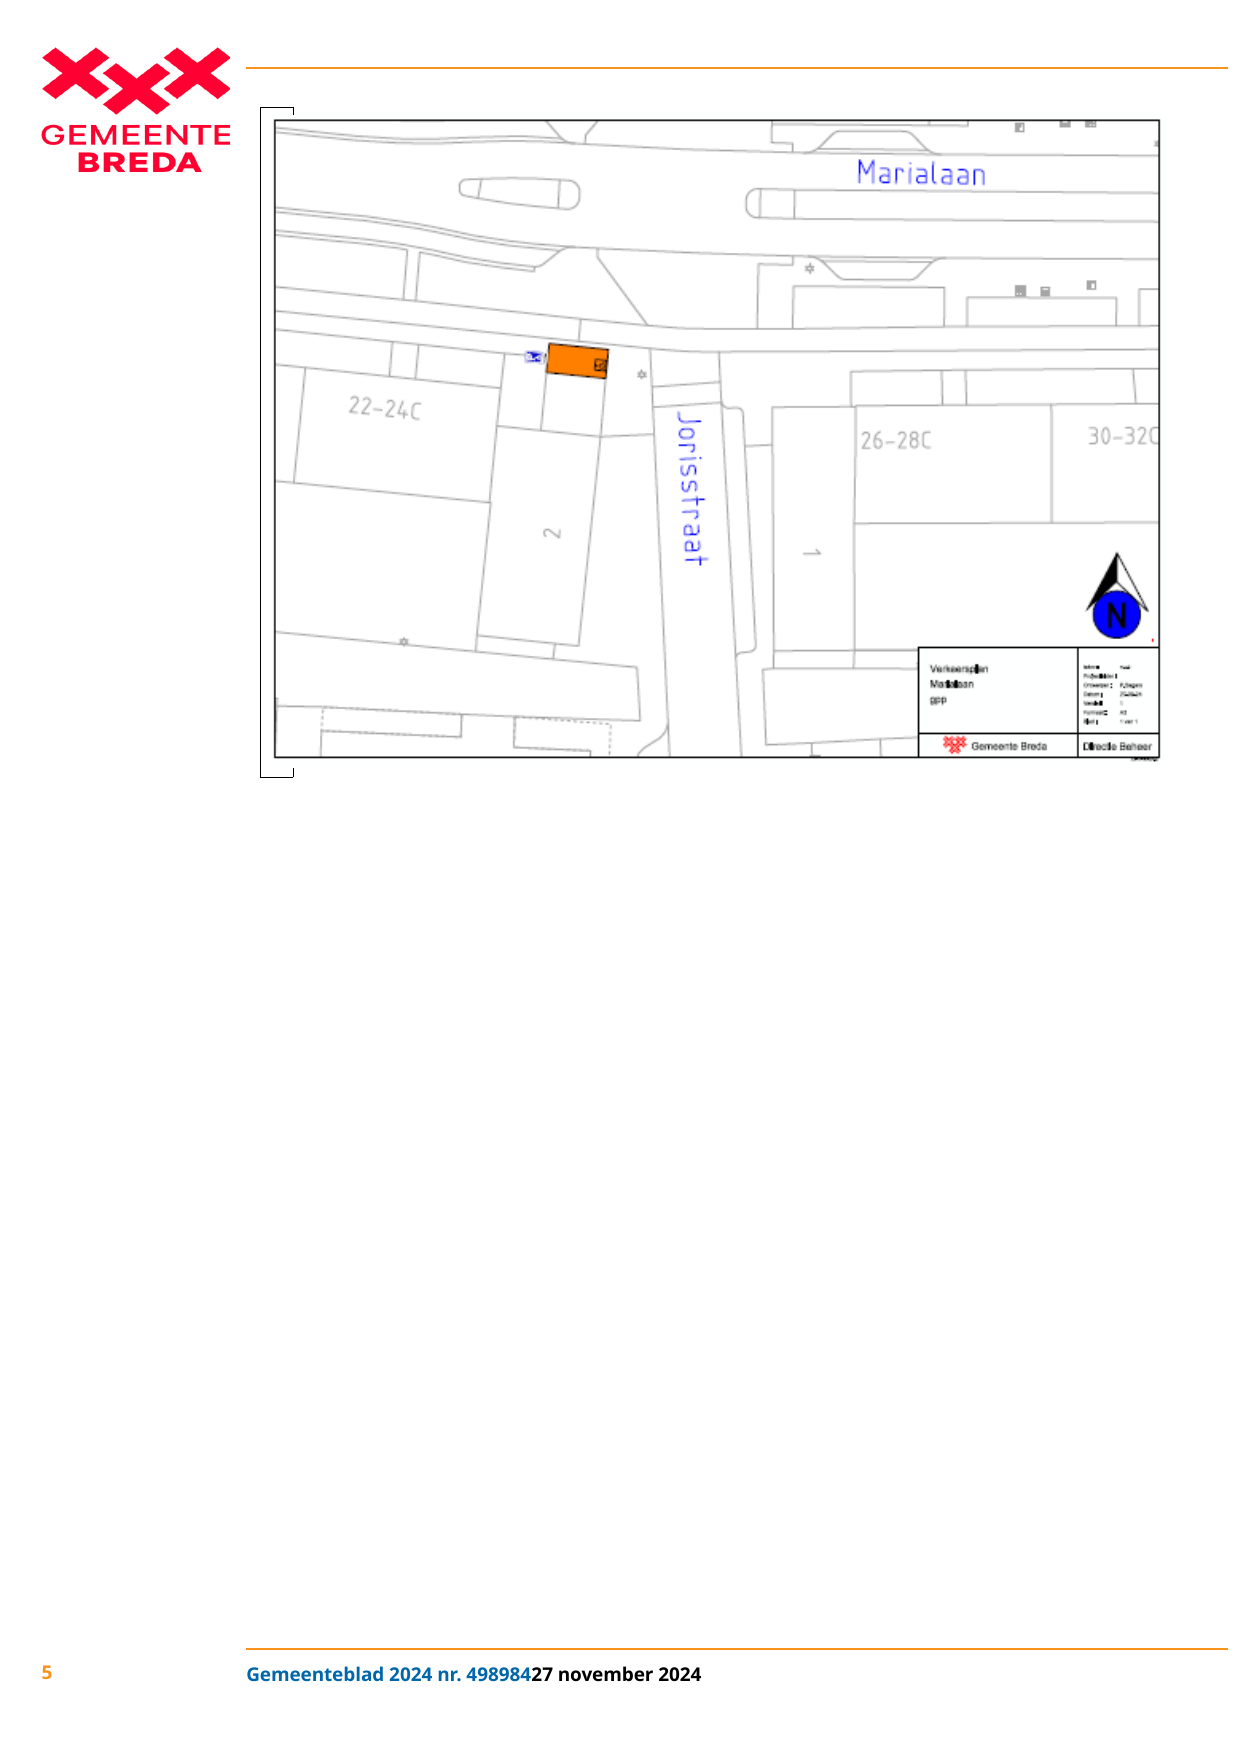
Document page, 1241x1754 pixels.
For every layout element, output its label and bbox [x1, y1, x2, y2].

picture [268, 115, 1173, 768]
picture [41, 47, 231, 172]
